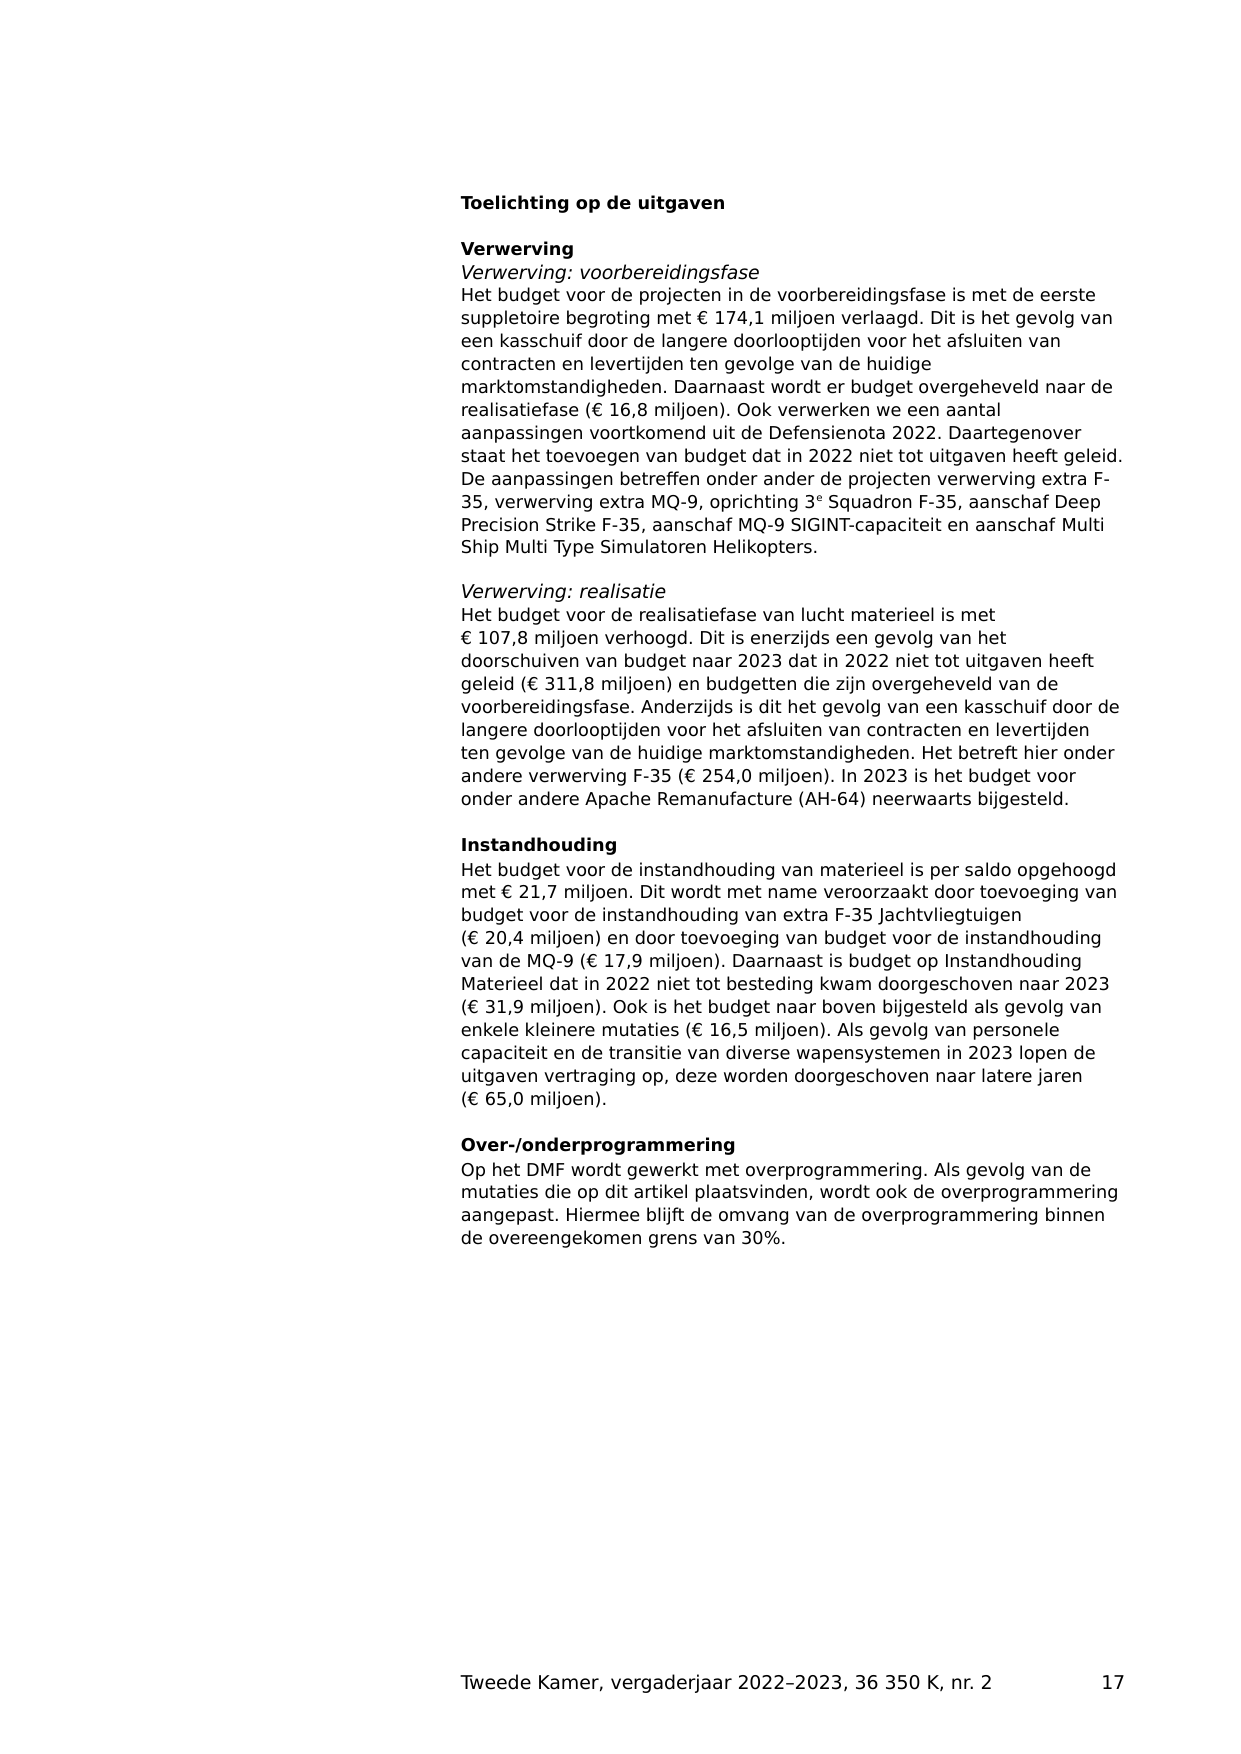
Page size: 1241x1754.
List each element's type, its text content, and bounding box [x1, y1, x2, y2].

text Verwerving [461, 237, 1125, 259]
text Het budget voor de projecten in de voorbereidingsfase is met de eerste suppletoire begroting met € 174,1 miljoen verlaagd. Dit is het gevolg van een kasschuif door de langere doorlooptijden voor het afsluiten van contracten en levertijden ten gevolge van de huidige marktomstandigheden. Daarnaast wordt er budget overgeheveld naar de realisatiefase (€ 16,8 miljoen). Ook verwerken we een aantal aanpassingen voortkomend uit de Defensienota 2022. Daartegenover staat het toevoegen van budget dat in 2022 niet tot uitgaven heeft geleid. De aanpassingen betreffen onder ander de projecten verwerving extra F-35, verwerving extra MQ-9, oprichting 3e Squadron F-35, aanschaf Deep Precision Strike F-35, aanschaf MQ-9 SIGINT-capaciteit en aanschaf Multi Ship Multi Type Simulatoren Helikopters. [461, 283, 1125, 558]
text Toelichting op de uitgaven [461, 191, 1125, 214]
text Op het DMF wordt gewerkt met overprogrammering. Als gevolg van de mutaties die op dit artikel plaatsvinden, wordt ook de overprogrammering aangepast. Hiermee blijft de omvang van de overprogrammering binnen de overeengekomen grens van 30%. [461, 1158, 1125, 1249]
text Het budget voor de realisatiefase van lucht materieel is met € 107,8 miljoen verhoogd. Dit is enerzijds een gevolg van het doorschuiven van budget naar 2023 dat in 2022 niet tot uitgaven heeft geleid (€ 311,8 miljoen) en budgetten die zijn overgeheveld van de voorbereidingsfase. Anderzijds is dit het gevolg van een kasschuif door de langere doorlooptijden voor het afsluiten van contracten en levertijden ten gevolge van de huidige marktomstandigheden. Het betreft hier onder andere verwerving F-35 (€ 254,0 miljoen). In 2023 is het budget voor onder andere Apache Remanufacture (AH-64) neerwaarts bijgesteld. [461, 603, 1125, 810]
text Over-/onderprogrammering [461, 1133, 1125, 1156]
text Instandhouding [461, 833, 1125, 856]
text Het budget voor de instandhouding van materieel is per saldo opgehoogd met € 21,7 miljoen. Dit wordt met name veroorzaakt door toevoeging van budget voor de instandhouding van extra F-35 Jachtvliegtuigen (€ 20,4 miljoen) en door toevoeging van budget voor de instandhouding van de MQ-9 (€ 17,9 miljoen). Daarnaast is budget op Instandhouding Materieel dat in 2022 niet tot besteding kwam doorgeschoven naar 2023 (€ 31,9 miljoen). Ook is het budget naar boven bijgesteld als gevolg van enkele kleinere mutaties (€ 16,5 miljoen). Als gevolg van personele capaciteit en de transitie van diverse wapensystemen in 2023 lopen de uitgaven vertraging op, deze worden doorgeschoven naar latere jaren (€ 65,0 miljoen). [461, 858, 1125, 1110]
text Verwerving: realisatie [461, 581, 1125, 603]
text Verwerving: voorbereidingsfase [461, 262, 1125, 283]
